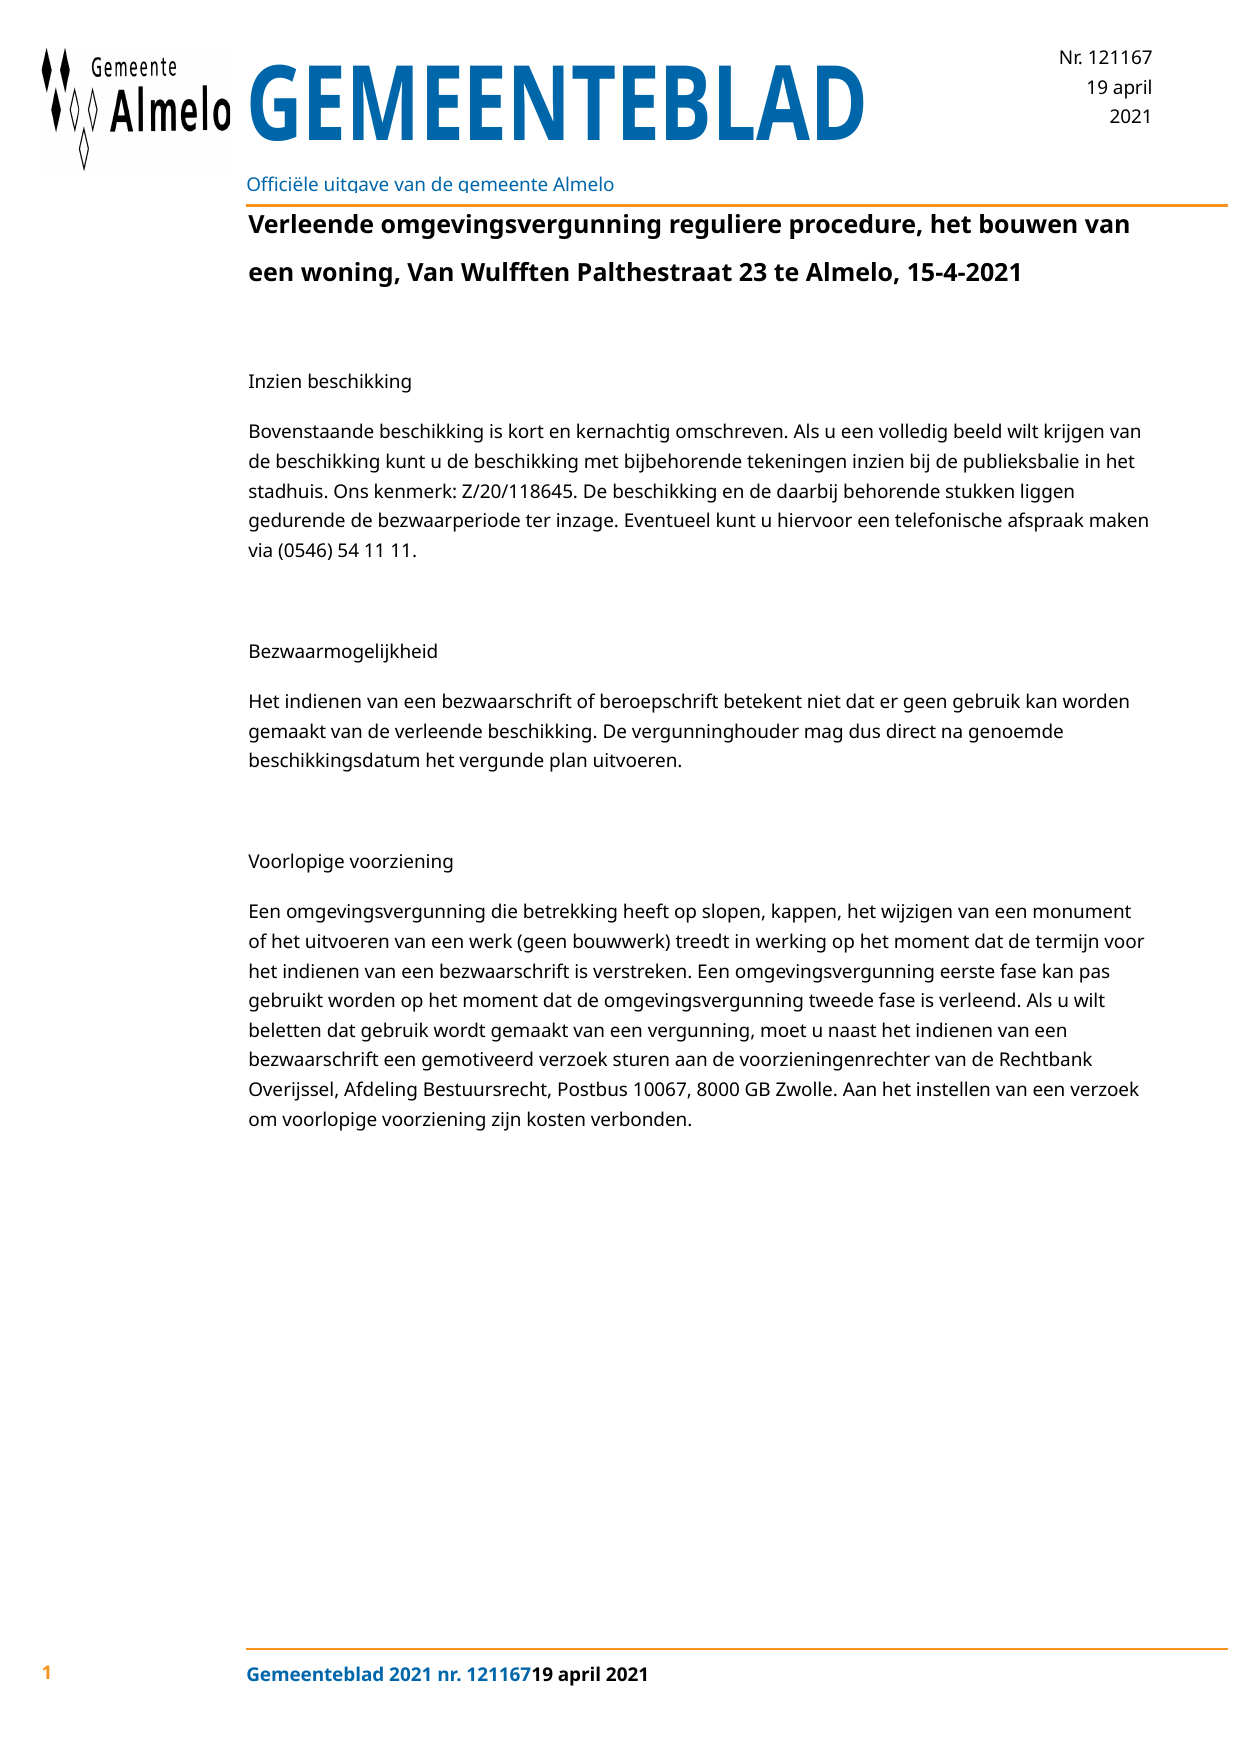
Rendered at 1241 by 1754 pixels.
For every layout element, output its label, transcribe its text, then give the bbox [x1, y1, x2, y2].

text Verleende omgevingsvergunning reguliere procedure, het bouwen van een woning, Van Wulfften Palthestraat 23 te Almelo, 15-4-2021 [248, 207, 1152, 288]
text Een omgevingsvergunning die betrekking heeft op slopen, kappen, het wijzigen van een monument of het uitvoeren van een werk (geen bouwwerk) treedt in werking op het moment dat de termijn voor het indienen van een bezwaarschrift is verstreken. Een omgevingsvergunning eerste fase kan pas gebruikt worden op het moment dat de omgevingsvergunning tweede fase is verleend. Als u wilt beletten dat gebruik wordt gemaakt van een vergunning, moet u naast het indienen van een bezwaarschrift een gemotiveerd verzoek sturen aan de voorzieningenrechter van de Rechtbank Overijssel, Afdeling Bestuursrecht, Postbus 10067, 8000 GB Zwolle. Aan het instellen van een verzoek om voorlopige voorziening zijn kosten verbonden. [248, 899, 1152, 1132]
picture [41, 47, 231, 172]
text Bezwaarmogelijkheid [248, 638, 1152, 664]
text Voorlopige voorziening [248, 848, 1152, 874]
text Inzien beschikking [248, 368, 1152, 394]
text Bovenstaande beschikking is kort en kernachtig omschreven. Als u een volledig beeld wilt krijgen van de beschikking kunt u de beschikking met bijbehorende tekeningen inzien bij de publieksbalie in het stadhuis. Ons kenmerk: Z/20/118645. De beschikking en de daarbij behorende stukken liggen gedurende de bezwaarperiode ter inzage. Eventueel kunt u hiervoor een telefonische afspraak maken via (0546) 54 11 11. [248, 419, 1152, 563]
text Het indienen van een bezwaarschrift of beroepschrift betekent niet dat er geen gebruik kan worden gemaakt van de verleende beschikking. De vergunninghouder mag dus direct na genoemde beschikkingsdatum het vergunde plan uitvoeren. [248, 688, 1152, 773]
